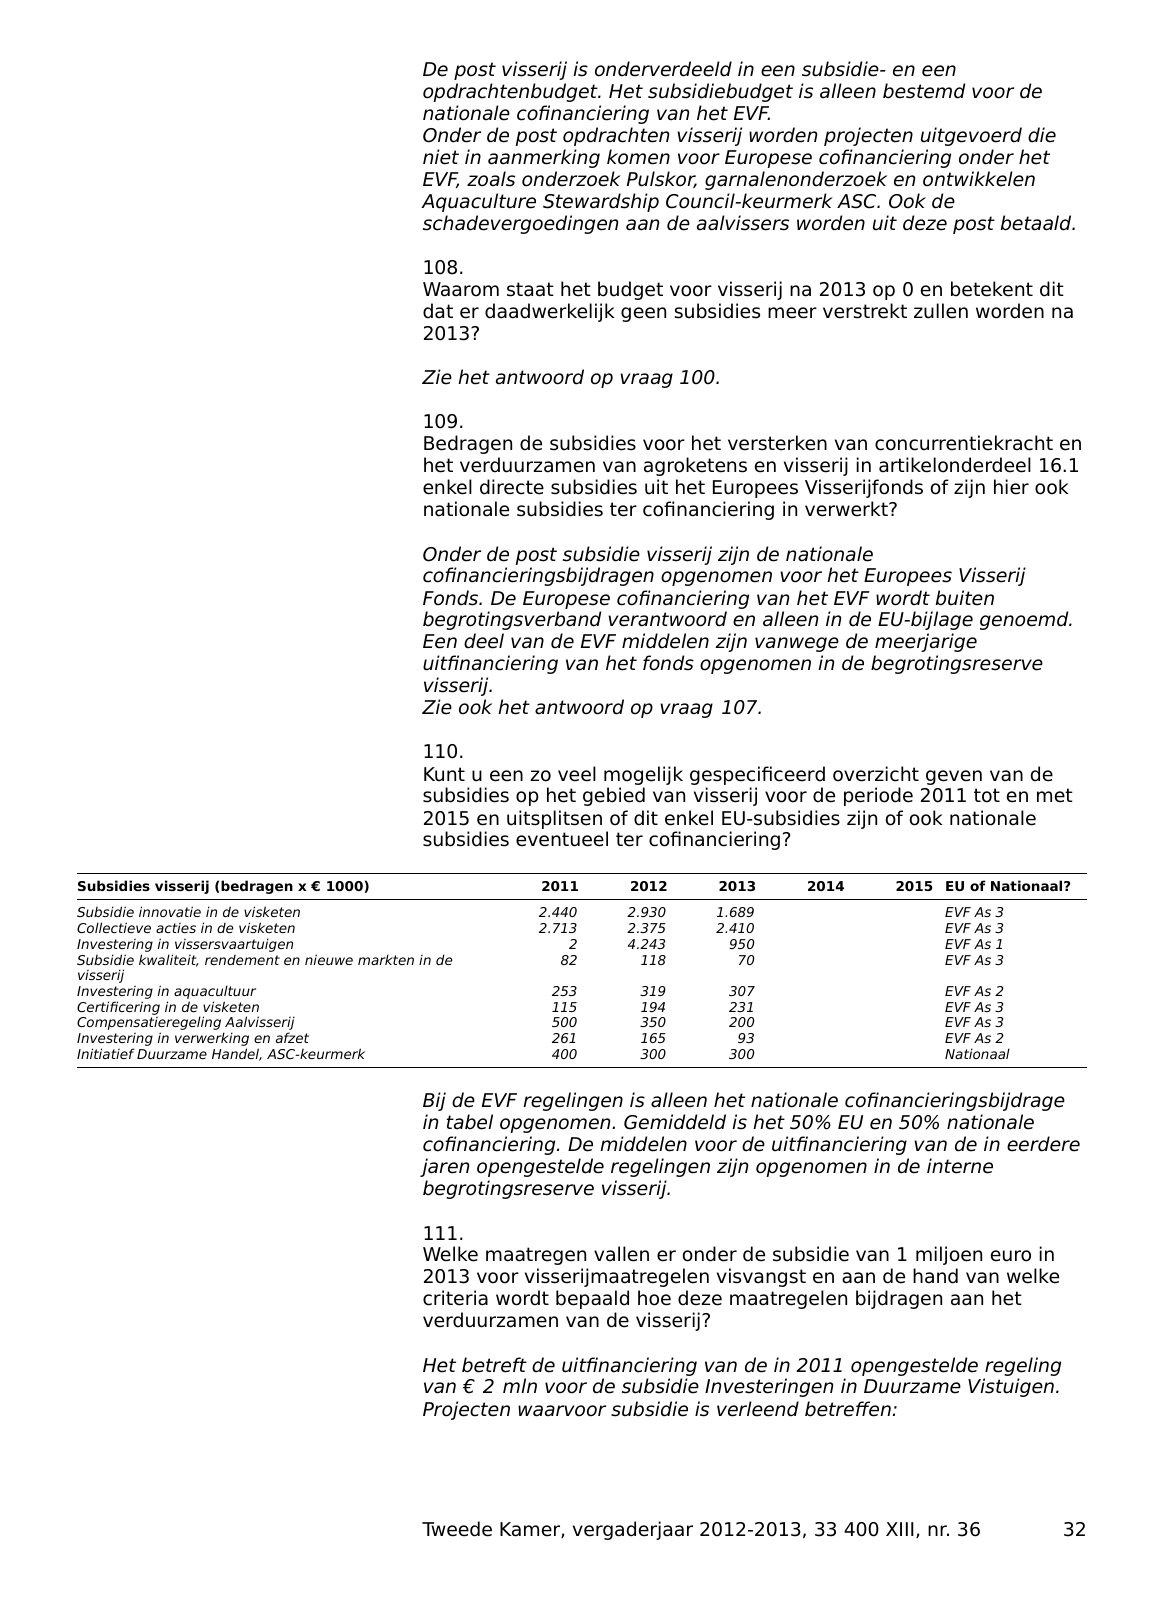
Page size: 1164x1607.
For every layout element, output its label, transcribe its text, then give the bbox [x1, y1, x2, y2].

table_cell 300 [673, 1047, 762, 1067]
text Bij de EVF regelingen is alleen het nationale cofinancieringsbijdrage in tabel opgenomen. Gemiddeld is het 50% EU en 50% nationale cofinanciering. De middelen voor de uitfinanciering van de in eerdere jaren opengestelde regelingen zijn opgenomen in de interne begrotingsreserve visserij. [422, 1090, 1087, 1200]
table_header 2015 [850, 874, 939, 899]
table_cell EVF As 3 [939, 900, 1087, 921]
table_cell 2.930 [585, 900, 673, 921]
table_cell EVF As 1 [939, 937, 1087, 952]
table_cell [850, 1015, 939, 1031]
table_cell Investering in verwerking en afzet [77, 1031, 496, 1047]
table_cell 194 [585, 1000, 673, 1015]
text Het betreft de uitfinanciering van de in 2011 opengestelde regeling van € 2 mln voor de subsidie Investeringen in Duurzame Vistuigen. Projecten waarvoor subsidie is verleend betreffen: [422, 1354, 1087, 1420]
table_cell 118 [585, 952, 673, 984]
table_cell 2.375 [585, 921, 673, 937]
table_cell Collectieve acties in de visketen [77, 921, 496, 937]
table_cell 4.243 [585, 937, 673, 952]
table_cell 319 [585, 984, 673, 999]
table_cell Subsidie kwaliteit, rendement en nieuwe markten in de visserij [77, 952, 496, 984]
table_cell 950 [673, 937, 762, 952]
table_cell Initiatief Duurzame Handel, ASC-keurmerk [77, 1047, 496, 1067]
table_cell Compensatieregeling Aalvisserij [77, 1015, 496, 1031]
table_cell 300 [585, 1047, 673, 1067]
table_cell [850, 937, 939, 952]
text Zie het antwoord op vraag 100. [422, 367, 1087, 389]
table_cell [850, 921, 939, 937]
table_header 2012 [585, 874, 673, 899]
table_cell [762, 1000, 850, 1015]
text Onder de post opdrachten visserij worden projecten uitgevoerd die niet in aanmerking komen voor Europese cofinanciering onder het EVF, zoals onderzoek Pulskor, garnalenonderzoek en ontwikkelen Aquaculture Stewardship Council-keurmerk ASC. Ook de schadevergoedingen aan de aalvissers worden uit deze post betaald. [422, 125, 1087, 235]
table_cell EVF As 2 [939, 984, 1087, 999]
table_cell 165 [585, 1031, 673, 1047]
table_cell 2.410 [673, 921, 762, 937]
table_cell 231 [673, 1000, 762, 1015]
table_cell EVF As 3 [939, 1000, 1087, 1015]
table_cell [762, 937, 850, 952]
table_cell 500 [496, 1015, 584, 1031]
text Kunt u een zo veel mogelijk gespecificeerd overzicht geven van de subsidies op het gebied van visserij voor de periode 2011 tot en met 2015 en uitsplitsen of dit enkel EU-subsidies zijn of ook nationale subsidies eventueel ter cofinanciering? [422, 763, 1087, 851]
table_cell 400 [496, 1047, 584, 1067]
text 111. [422, 1222, 1087, 1244]
table_cell [850, 1031, 939, 1047]
table_cell 2 [496, 937, 584, 952]
table_cell [762, 984, 850, 999]
table_cell [762, 921, 850, 937]
text Onder de post subsidie visserij zijn de nationale cofinancieringsbijdragen opgenomen voor het Europees Visserij Fonds. De Europese cofinanciering van het EVF wordt buiten begrotingsverband verantwoord en alleen in de EU-bijlage genoemd. Een deel van de EVF middelen zijn vanwege de meerjarige uitfinanciering van het fonds opgenomen in de begrotingsreserve visserij. [422, 543, 1087, 697]
text Waarom staat het budget voor visserij na 2013 op 0 en betekent dit dat er daadwerkelijk geen subsidies meer verstrekt zullen worden na 2013? [422, 279, 1087, 345]
table_cell 115 [496, 1000, 584, 1015]
table_header EU of Nationaal? [939, 874, 1087, 899]
table_header 2011 [496, 874, 584, 899]
table_cell 70 [673, 952, 762, 984]
table_cell [762, 952, 850, 984]
table_cell [850, 952, 939, 984]
table_cell 200 [673, 1015, 762, 1031]
table_header 2013 [673, 874, 762, 899]
table_cell Nationaal [939, 1047, 1087, 1067]
text 109. [422, 411, 1087, 433]
table_cell Subsidie innovatie in de visketen [77, 900, 496, 921]
table_cell Investering in vissersvaartuigen [77, 937, 496, 952]
table_cell EVF As 3 [939, 1015, 1087, 1031]
table_cell 82 [496, 952, 584, 984]
table_cell EVF As 3 [939, 921, 1087, 937]
table_cell [762, 1047, 850, 1067]
table_cell 2.440 [496, 900, 584, 921]
text Zie ook het antwoord op vraag 107. [422, 697, 1087, 719]
table_cell EVF As 2 [939, 1031, 1087, 1047]
table_cell 2.713 [496, 921, 584, 937]
table_cell 93 [673, 1031, 762, 1047]
table_cell [850, 1000, 939, 1015]
table_cell [850, 984, 939, 999]
table_cell [850, 900, 939, 921]
text 110. [422, 741, 1087, 763]
table_cell [762, 1031, 850, 1047]
table_cell 350 [585, 1015, 673, 1031]
text De post visserij is onderverdeeld in een subsidie- en een opdrachtenbudget. Het subsidiebudget is alleen bestemd voor de nationale cofinanciering van het EVF. [422, 59, 1087, 125]
text 108. [422, 257, 1087, 279]
table_header Subsidies visserij (bedragen x € 1000) [77, 874, 496, 899]
table_cell 1.689 [673, 900, 762, 921]
table_cell [762, 900, 850, 921]
table_cell Certificering in de visketen [77, 1000, 496, 1015]
table_cell [762, 1015, 850, 1031]
table_cell 307 [673, 984, 762, 999]
table_cell 253 [496, 984, 584, 999]
table_cell 261 [496, 1031, 584, 1047]
table_cell Investering in aquacultuur [77, 984, 496, 999]
text Bedragen de subsidies voor het versterken van concurrentiekracht en het verduurzamen van agroketens en visserij in artikelonderdeel 16.1 enkel directe subsidies uit het Europees Visserijfonds of zijn hier ook nationale subsidies ter cofinanciering in verwerkt? [422, 433, 1087, 521]
table_cell EVF As 3 [939, 952, 1087, 984]
text Welke maatregen vallen er onder de subsidie van 1 miljoen euro in 2013 voor visserijmaatregelen visvangst en aan de hand van welke criteria wordt bepaald hoe deze maatregelen bijdragen aan het verduurzamen van de visserij? [422, 1244, 1087, 1332]
table_header 2014 [762, 874, 850, 899]
table_cell [850, 1047, 939, 1067]
